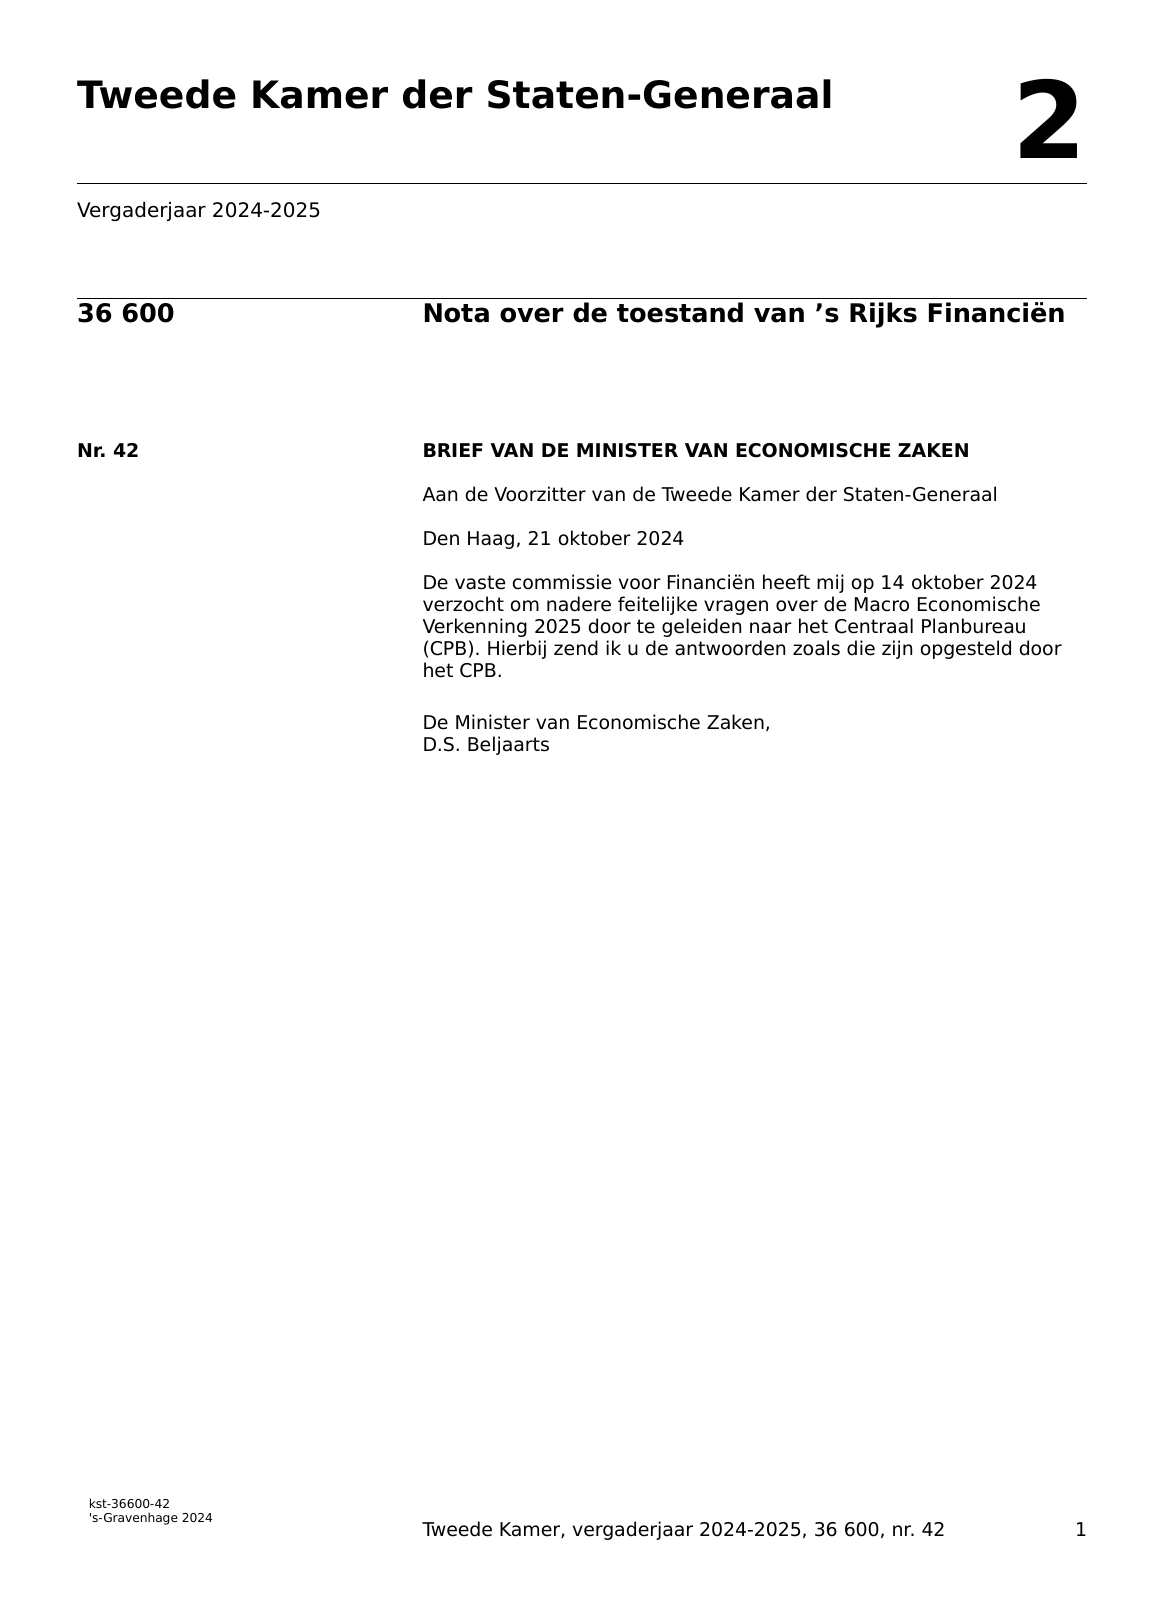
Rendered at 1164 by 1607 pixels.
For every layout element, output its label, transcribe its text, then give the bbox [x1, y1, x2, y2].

text 's-Gravenhage 2024 [88, 1511, 323, 1525]
table_cell Vergaderjaar 2024-2025 [77, 184, 1087, 298]
table_header 2 [886, 59, 1087, 183]
text Aan de Voorzitter van de Tweede Kamer der Staten-Generaal [422, 484, 1087, 506]
subtitle Nr. 42 BRIEF VAN DE MINISTER VAN ECONOMISCHE ZAKEN [77, 440, 1087, 462]
table_header Tweede Kamer der Staten-Generaal [77, 59, 886, 183]
subtitle 36 600 Nota over de toestand van ’s Rijks Financiën [77, 299, 1087, 329]
text De vaste commissie voor Financiën heeft mij op 14 oktober 2024 verzocht om nadere feitelijke vragen over de Macro Economische Verkenning 2025 door te geleiden naar het Centraal Planbureau (CPB). Hierbij zend ik u de antwoorden zoals die zijn opgesteld door het CPB. [422, 572, 1087, 682]
text De Minister van Economische Zaken, D.S. Beljaarts [422, 712, 1087, 756]
text Den Haag, 21 oktober 2024 [422, 528, 1087, 550]
text kst-36600-42 [88, 1497, 323, 1511]
